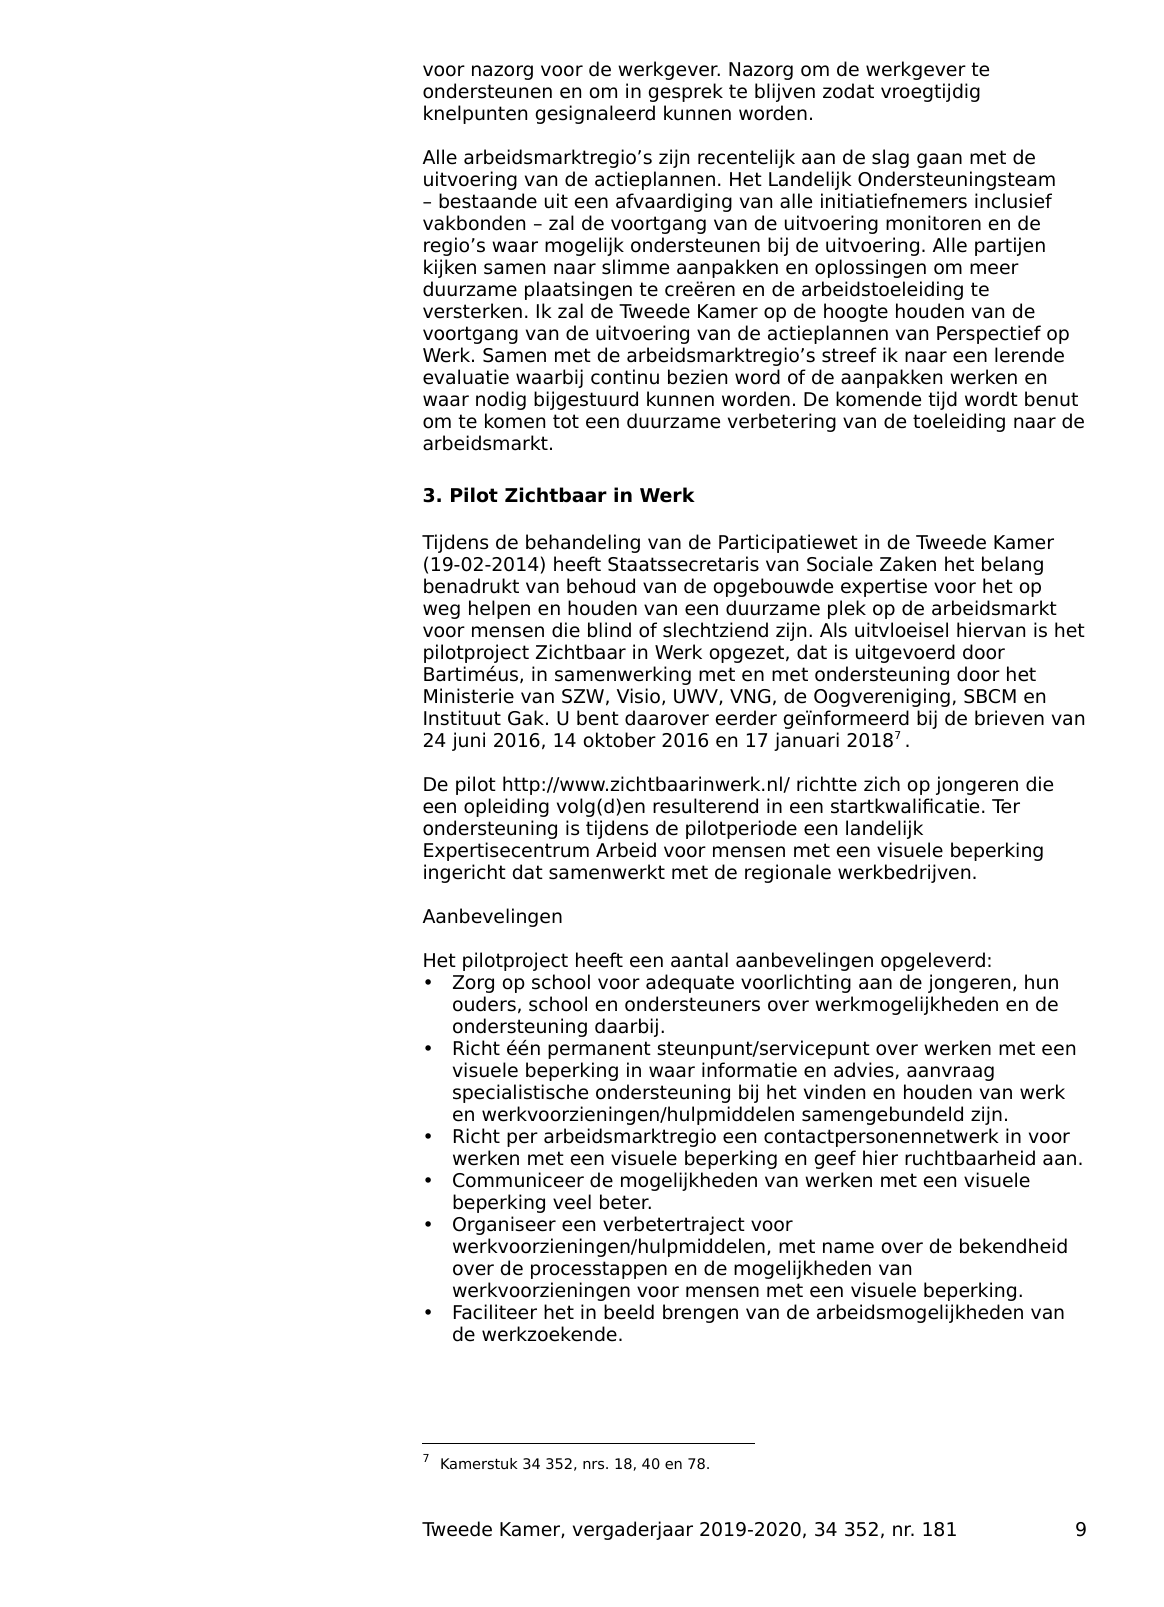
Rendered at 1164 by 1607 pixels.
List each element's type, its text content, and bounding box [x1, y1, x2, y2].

text • Richt per arbeidsmarktregio een contactpersonennetwerk in voor werken met een visuele beperking en geef hier ruchtbaarheid aan. [422, 1126, 1087, 1170]
text • Communiceer de mogelijkheden van werken met een visuele beperking veel beter. [422, 1170, 1087, 1214]
subtitle 3. Pilot Zichtbaar in Werk [422, 485, 1087, 507]
subtitle Aanbevelingen [422, 906, 1087, 928]
text • Richt één permanent steunpunt/servicepunt over werken met een visuele beperking in waar informatie en advies, aanvraag specialistische ondersteuning bij het vinden en houden van werk en werkvoorzieningen/hulpmiddelen samengebundeld zijn. [422, 1038, 1087, 1126]
text voor nazorg voor de werkgever. Nazorg om de werkgever te ondersteunen en om in gesprek te blijven zodat vroegtijdig knelpunten gesignaleerd kunnen worden. [422, 59, 1087, 125]
text • Organiseer een verbetertraject voor werkvoorzieningen/hulpmiddelen, met name over de bekendheid over de processtappen en de mogelijkheden van werkvoorzieningen voor mensen met een visuele beperking. [422, 1214, 1087, 1302]
text Alle arbeidsmarktregio’s zijn recentelijk aan de slag gaan met de uitvoering van de actieplannen. Het Landelijk Ondersteuningsteam – bestaande uit een afvaardiging van alle initiatiefnemers inclusief vakbonden – zal de voortgang van de uitvoering monitoren en de regio’s waar mogelijk ondersteunen bij de uitvoering. Alle partijen kijken samen naar slimme aanpakken en oplossingen om meer duurzame plaatsingen te creëren en de arbeidstoeleiding te versterken. Ik zal de Tweede Kamer op de hoogte houden van de voortgang van de uitvoering van de actieplannen van Perspectief op Werk. Samen met de arbeidsmarktregio’s streef ik naar een lerende evaluatie waarbij continu bezien word of de aanpakken werken en waar nodig bijgestuurd kunnen worden. De komende tijd wordt benut om te komen tot een duurzame verbetering van de toeleiding naar de arbeidsmarkt. [422, 147, 1087, 455]
text • Zorg op school voor adequate voorlichting aan de jongeren, hun ouders, school en ondersteuners over werkmogelijkheden en de ondersteuning daarbij. [422, 972, 1087, 1038]
text De pilot http://www.zichtbaarinwerk.nl/ richtte zich op jongeren die een opleiding volg(d)en resulterend in een startkwalificatie. Ter ondersteuning is tijdens de pilotperiode een landelijk Expertisecentrum Arbeid voor mensen met een visuele beperking ingericht dat samenwerkt met de regionale werkbedrijven. [422, 774, 1087, 884]
text • Faciliteer het in beeld brengen van de arbeidsmogelijkheden van de werkzoekende. [422, 1302, 1087, 1346]
text Tijdens de behandeling van de Participatiewet in de Tweede Kamer (19-02-2014) heeft Staatssecretaris van Sociale Zaken het belang benadrukt van behoud van de opgebouwde expertise voor het op weg helpen en houden van een duurzame plek op de arbeidsmarkt voor mensen die blind of slechtziend zijn. Als uitvloeisel hiervan is het pilotproject Zichtbaar in Werk opgezet, dat is uitgevoerd door Bartiméus, in samenwerking met en met ondersteuning door het Ministerie van SZW, Visio, UWV, VNG, de Oogvereniging, SBCM en Instituut Gak. U bent daarover eerder geïnformeerd bij de brieven van 24 juni 2016, 14 oktober 2016 en 17 januari 2018. [422, 532, 1087, 752]
text Kamerstuk 34 352, nrs. 18, 40 en 78. [422, 1452, 1087, 1474]
text Het pilotproject heeft een aantal aanbevelingen opgeleverd: [422, 950, 1087, 972]
